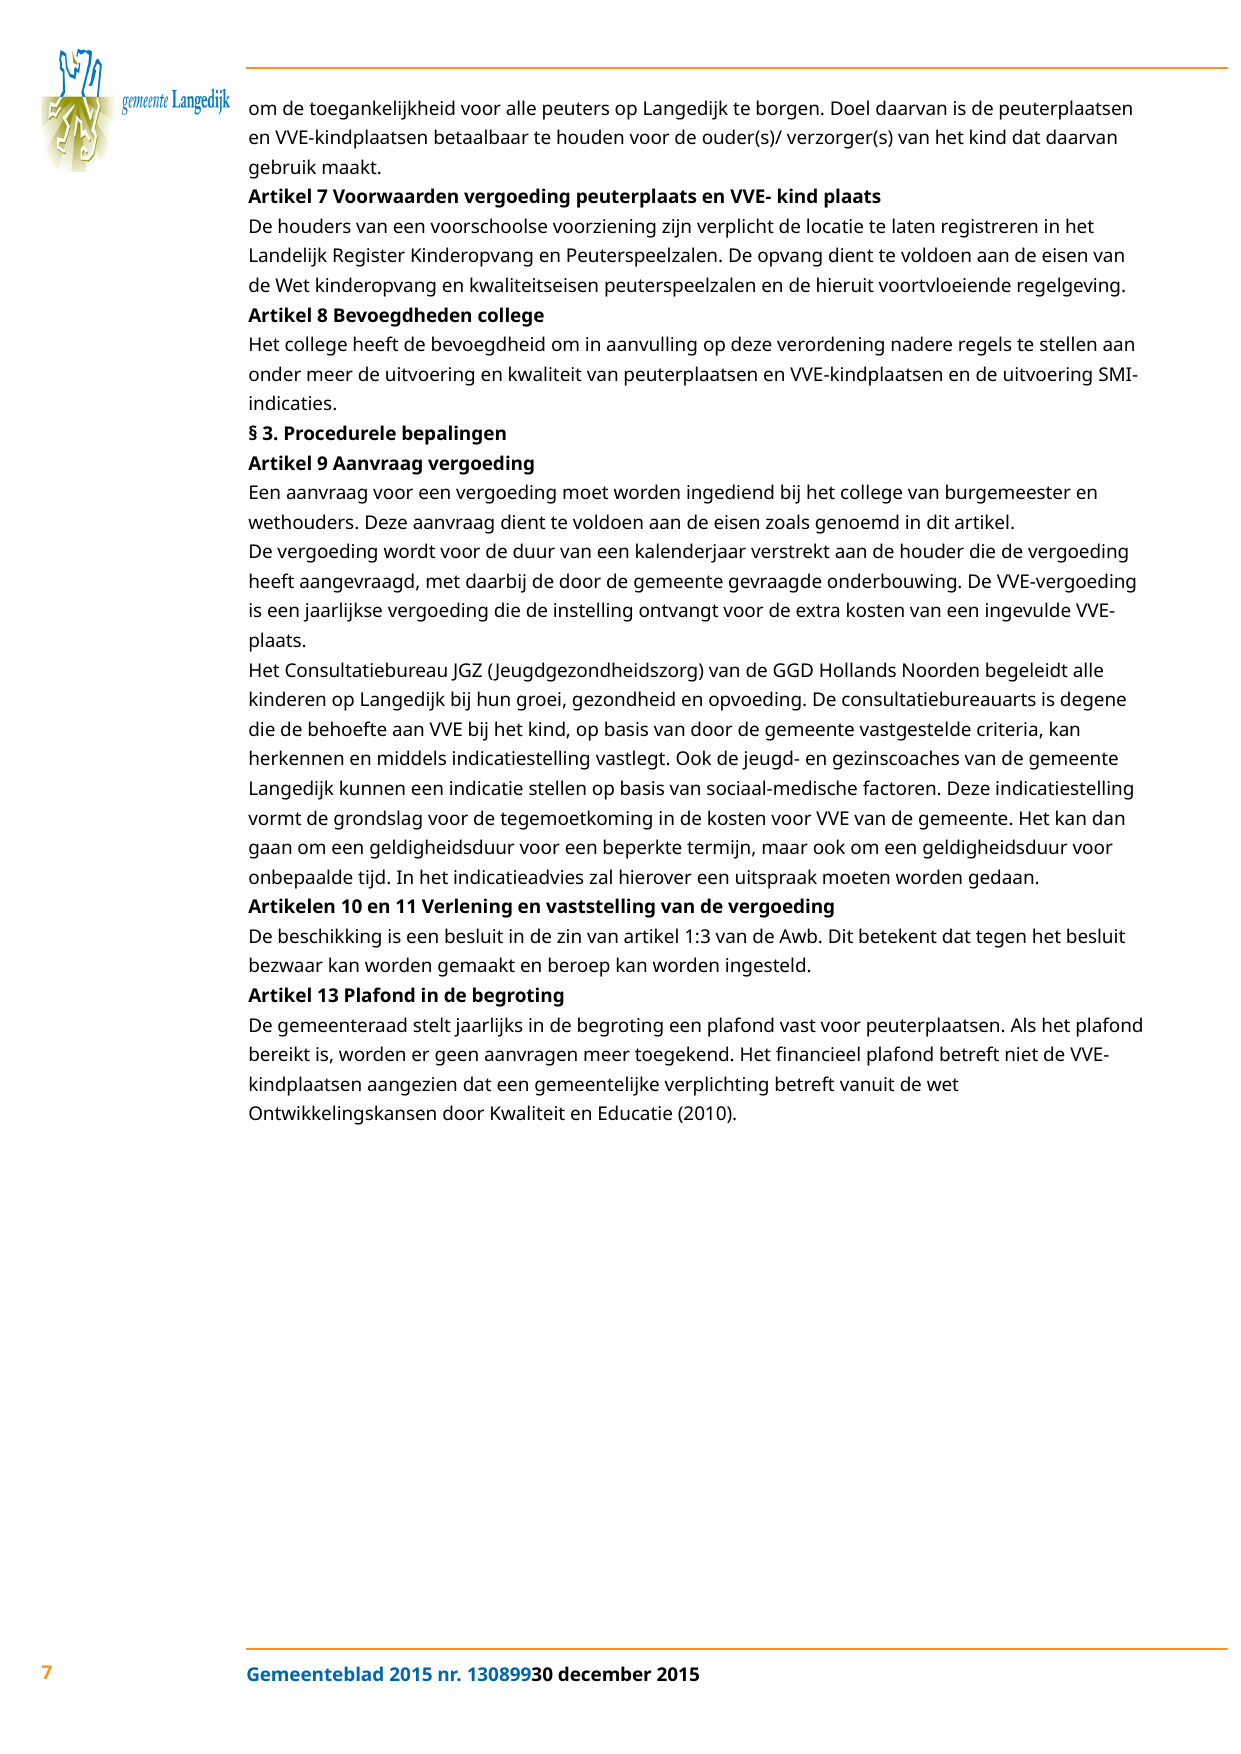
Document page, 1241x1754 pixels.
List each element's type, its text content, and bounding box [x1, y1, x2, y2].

text De houders van een voorschoolse voorziening zijn verplicht de locatie te laten registreren in het Landelijk Register Kinderopvang en Peuterspeelzalen. De opvang dient te voldoen aan de eisen van de Wet kinderopvang en kwaliteitseisen peuterspeelzalen en de hieruit voortvloeiende regelgeving. [248, 213, 1152, 298]
text Artikel 7 Voorwaarden vergoeding peuterplaats en VVE- kind plaats [248, 183, 1152, 209]
text Een aanvraag voor een vergoeding moet worden ingediend bij het college van burgemeester en wethouders. Deze aanvraag dient te voldoen aan de eisen zoals genoemd in dit artikel. [248, 479, 1152, 535]
text De beschikking is een besluit in de zin van artikel 1:3 van de Awb. Dit betekent dat tegen het besluit bezwaar kan worden gemaakt en beroep kan worden ingesteld. [248, 923, 1152, 978]
text om de toegankelijkheid voor alle peuters op Langedijk te borgen. Doel daarvan is de peuterplaatsen en VVE-kindplaatsen betaalbaar te houden voor de ouder(s)/ verzorger(s) van het kind dat daarvan gebruik maakt. [248, 95, 1152, 180]
text Artikel 9 Aanvraag vergoeding [248, 450, 1152, 476]
text Het college heeft de bevoegdheid om in aanvulling op deze verordening nadere regels te stellen aan onder meer de uitvoering en kwaliteit van peuterplaatsen en VVE-kindplaatsen en de uitvoering SMI-indicaties. [248, 331, 1152, 416]
picture [41, 47, 231, 172]
text Het Consultatiebureau JGZ (Jeugdgezondheidszorg) van de GGD Hollands Noorden begeleidt alle kinderen op Langedijk bij hun groei, gezondheid en opvoeding. De consultatiebureauarts is degene die de behoefte aan VVE bij het kind, op basis van door de gemeente vastgestelde criteria, kan herkennen en middels indicatiestelling vastlegt. Ook de jeugd- en gezinscoaches van de gemeente Langedijk kunnen een indicatie stellen op basis van sociaal-medische factoren. Deze indicatiestelling vormt de grondslag voor de tegemoetkoming in de kosten voor VVE van de gemeente. Het kan dan gaan om een geldigheidsduur voor een beperkte termijn, maar ook om een geldigheidsduur voor onbepaalde tijd. In het indicatieadvies zal hierover een uitspraak moeten worden gedaan. [248, 657, 1152, 890]
text § 3. Procedurele bepalingen [248, 420, 1152, 446]
text Artikelen 10 en 11 Verlening en vaststelling van de vergoeding [248, 893, 1152, 919]
text De vergoeding wordt voor de duur van een kalenderjaar verstrekt aan de houder die de vergoeding heeft aangevraagd, met daarbij de door de gemeente gevraagde onderbouwing. De VVE-vergoeding is een jaarlijkse vergoeding die de instelling ontvangt voor de extra kosten van een ingevulde VVE-plaats. [248, 538, 1152, 653]
text Artikel 8 Bevoegdheden college [248, 302, 1152, 328]
text De gemeenteraad stelt jaarlijks in de begroting een plafond vast voor peuterplaatsen. Als het plafond bereikt is, worden er geen aanvragen meer toegekend. Het financieel plafond betreft niet de VVE-kindplaatsen aangezien dat een gemeentelijke verplichting betreft vanuit de wet Ontwikkelingskansen door Kwaliteit en Educatie (2010). [248, 1012, 1152, 1126]
text Artikel 13 Plafond in de begroting [248, 982, 1152, 1008]
